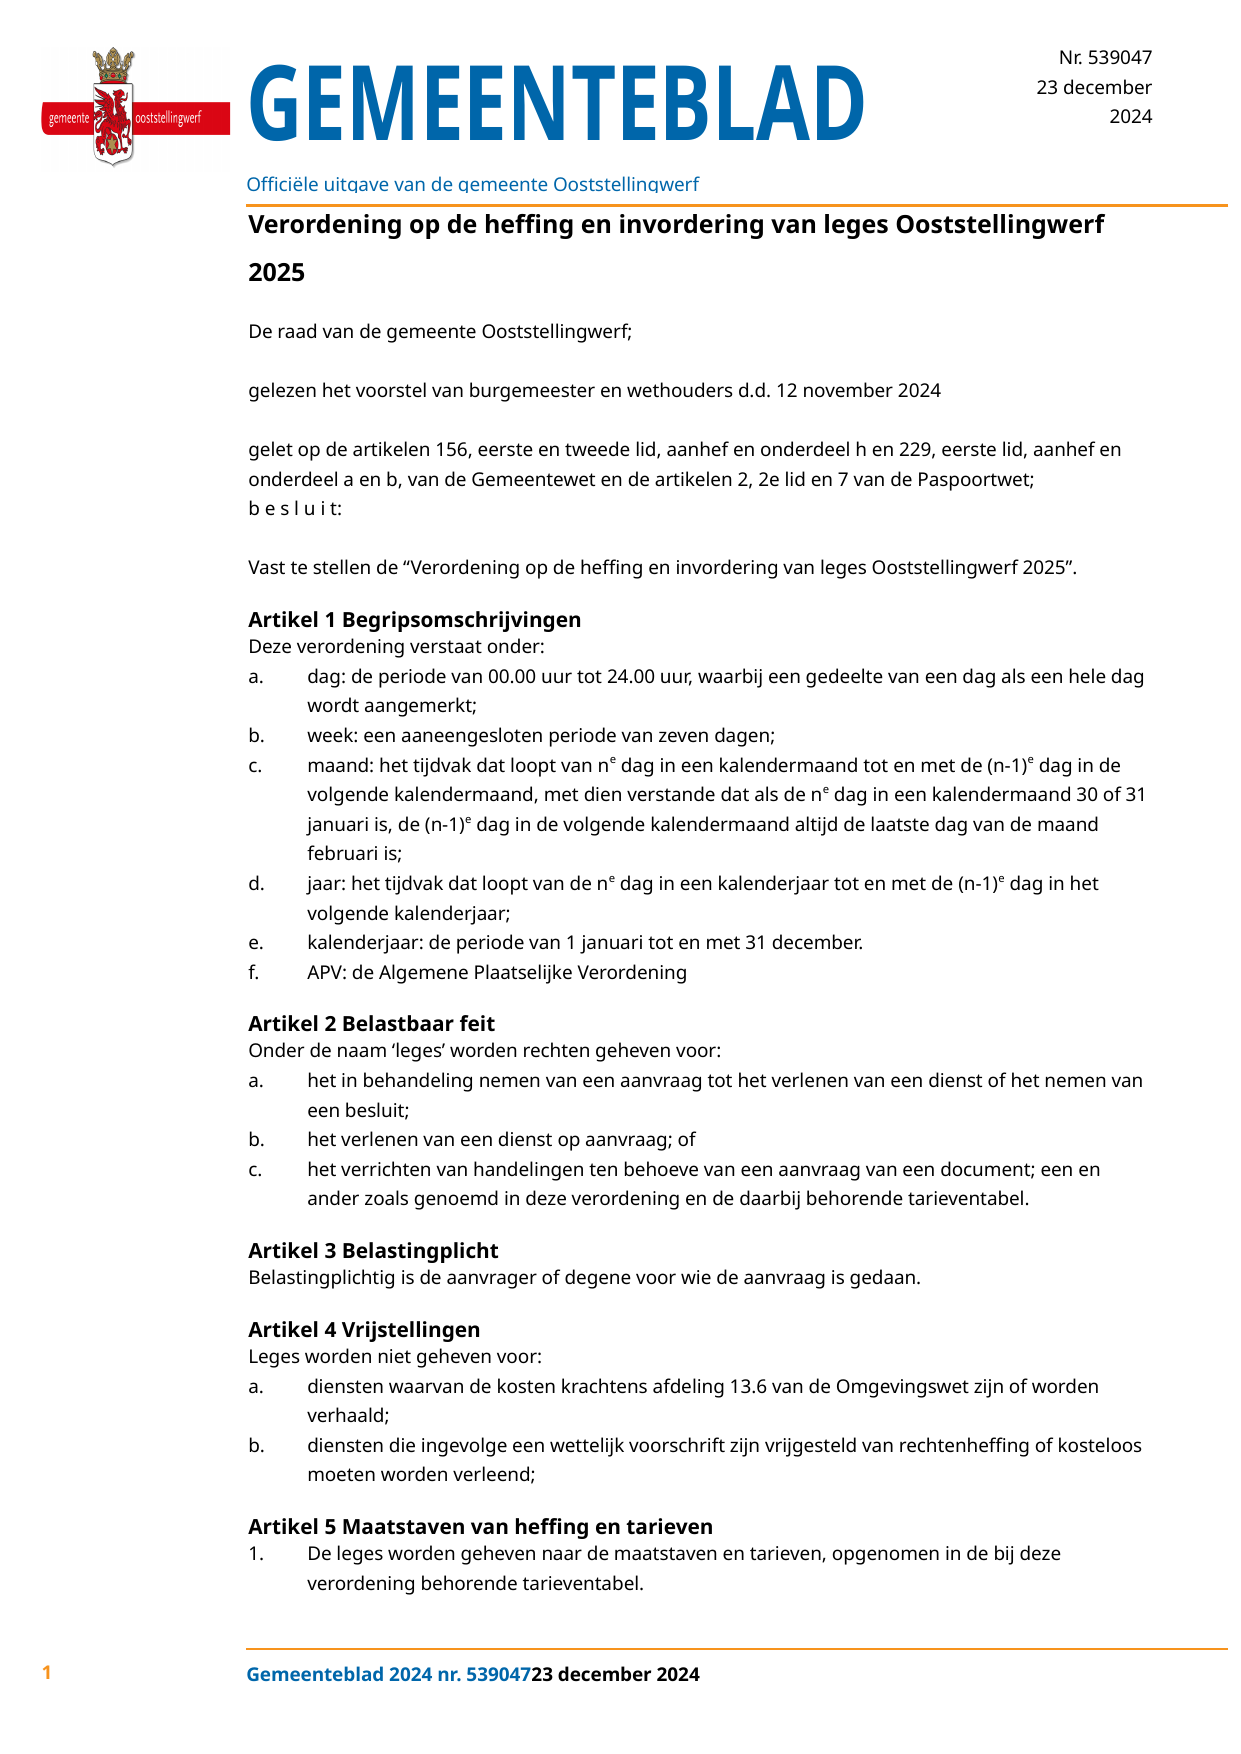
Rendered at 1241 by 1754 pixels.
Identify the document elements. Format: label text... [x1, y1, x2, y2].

list jaar: het tijdvak dat loopt van de ne dag in een kalenderjaar tot en met de (n-1)e dag in het volgende kalenderjaar; [248, 870, 1152, 925]
text Artikel 3 Belastingplicht [248, 1236, 1152, 1264]
list kalenderjaar: de periode van 1 januari tot en met 31 december. [248, 929, 1152, 955]
text Artikel 2 Belastbaar feit [248, 1009, 1152, 1038]
text Artikel 4 Vrijstellingen [248, 1315, 1152, 1343]
text Artikel 1 Begripsomschrijvingen [248, 605, 1152, 633]
text gelezen het voorstel van burgemeester en wethouders d.d. 12 november 2024 [248, 377, 1152, 403]
text Leges worden niet geheven voor: [248, 1343, 1152, 1369]
list dag: de periode van 00.00 uur tot 24.00 uur, waarbij een gedeelte van een dag als een hele dag wordt aangemerkt; [248, 663, 1152, 718]
text Onder de naam ‘leges’ worden rechten geheven voor: [248, 1038, 1152, 1063]
text Artikel 5 Maatstaven van heffing en tarieven [248, 1512, 1152, 1541]
list APV: de Algemene Plaatselijke Verordening [248, 959, 1152, 984]
text Deze verordening verstaat onder: [248, 633, 1152, 659]
text Belastingplichtig is de aanvrager of degene voor wie de aanvraag is gedaan. [248, 1264, 1152, 1290]
picture [41, 47, 231, 172]
list De leges worden geheven naar de maatstaven en tarieven, opgenomen in de bij deze verordening behorende tarieventabel. [248, 1541, 1152, 1596]
text Vast te stellen de “Verordening op de heffing en invordering van leges Ooststellingwerf 2025”. [248, 554, 1152, 580]
list maand: het tijdvak dat loopt van ne dag in een kalendermaand tot en met de (n-1)e dag in de volgende kalendermaand, met dien verstande dat als de ne dag in een kalendermaand 30 of 31 januari is, de (n-1)e dag in de volgende kalendermaand altijd de laatste dag van de maand februari is; [248, 752, 1152, 866]
text De raad van de gemeente Ooststellingwerf; [248, 318, 1152, 344]
text gelet op de artikelen 156, eerste en tweede lid, aanhef en onderdeel h en 229, eerste lid, aanhef en onderdeel a en b, van de Gemeentewet en de artikelen 2, 2e lid en 7 van de Paspoortwet; [248, 436, 1152, 492]
list het verrichten van handelingen ten behoeve van een aanvraag van een document; een en ander zoals genoemd in deze verordening en de daarbij behorende tarieventabel. [248, 1156, 1152, 1211]
list het in behandeling nemen van een aanvraag tot het verlenen van een dienst of het nemen van een besluit; [248, 1067, 1152, 1123]
text Verordening op de heffing en invordering van leges Ooststellingwerf 2025 [248, 207, 1152, 288]
list diensten waarvan de kosten krachtens afdeling 13.6 van de Omgevingswet zijn of worden verhaald; [248, 1373, 1152, 1428]
list diensten die ingevolge een wettelijk voorschrift zijn vrijgesteld van rechtenheffing of kosteloos moeten worden verleend; [248, 1432, 1152, 1487]
list week: een aaneengesloten periode van zeven dagen; [248, 722, 1152, 748]
text b e s l u i t: [248, 495, 1152, 521]
list het verlenen van een dienst op aanvraag; of [248, 1126, 1152, 1152]
